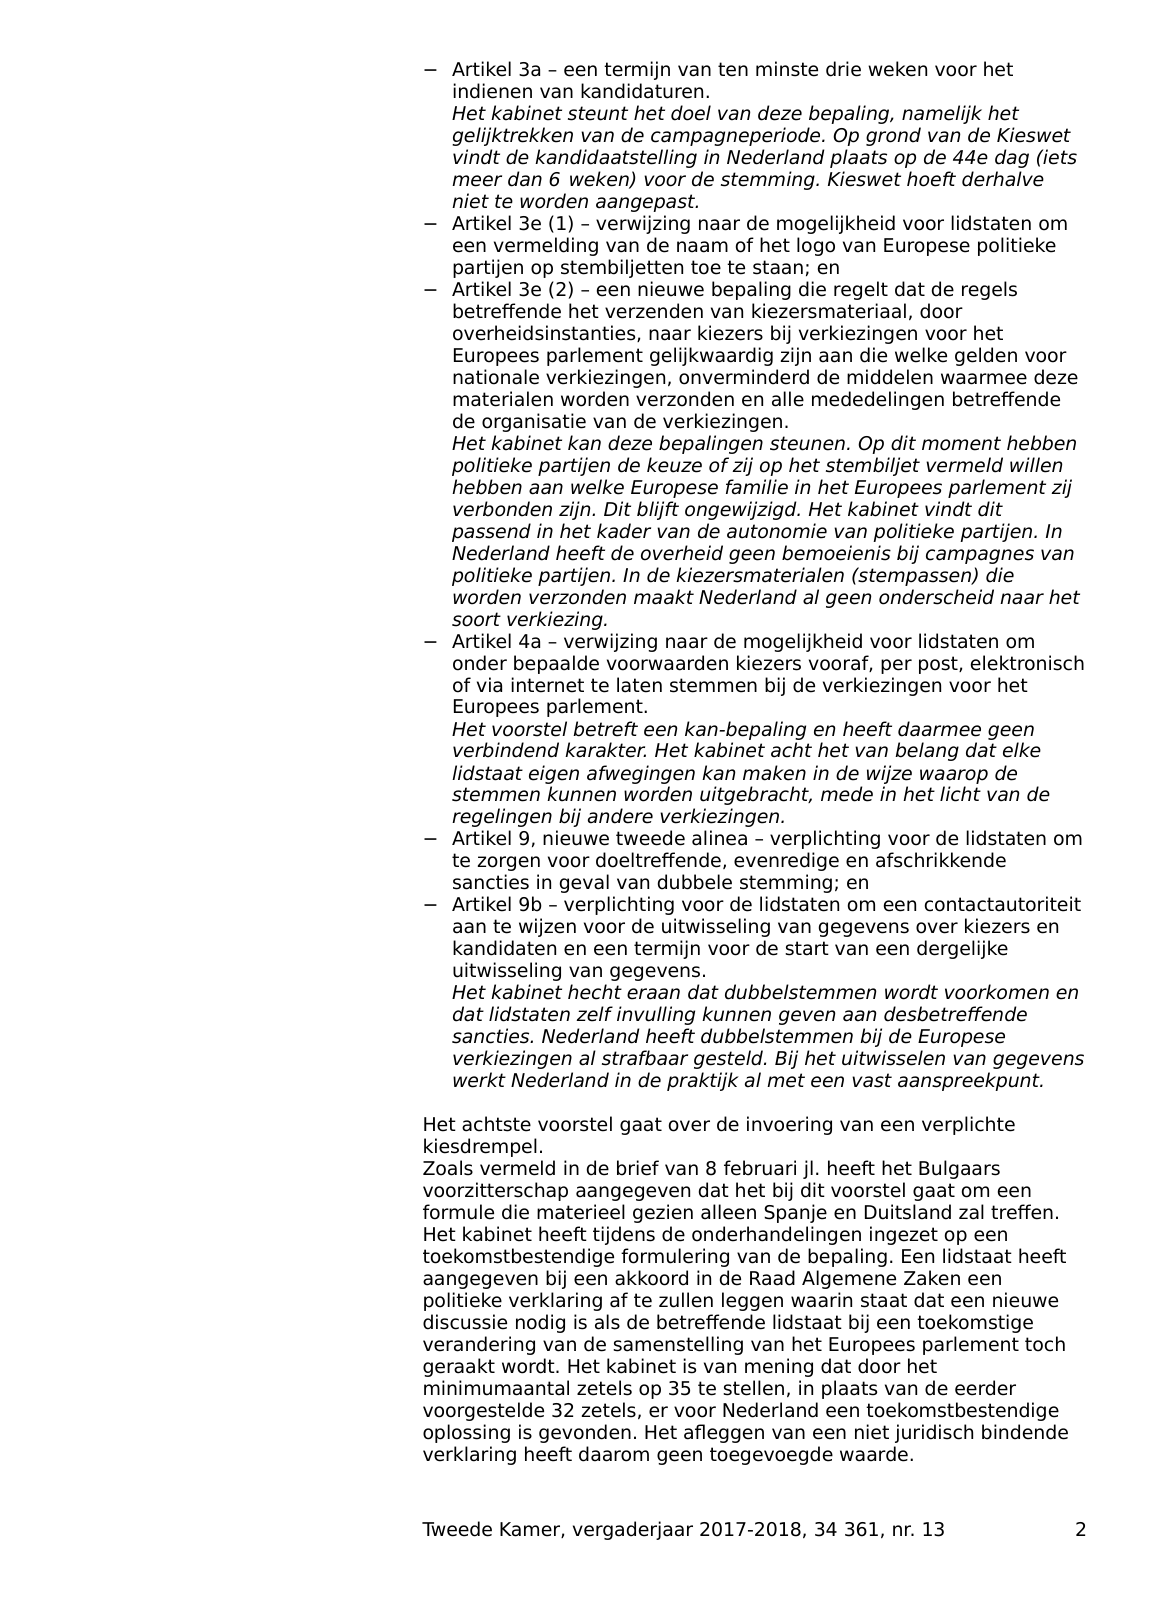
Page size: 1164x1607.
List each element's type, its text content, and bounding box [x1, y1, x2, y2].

text Het voorstel betreft een kan-bepaling en heeft daarmee geen verbindend karakter. Het kabinet acht het van belang dat elke lidstaat eigen afwegingen kan maken in de wijze waarop de stemmen kunnen worden uitgebracht, mede in het licht van de regelingen bij andere verkiezingen. [452, 718, 1087, 828]
text Het kabinet kan deze bepalingen steunen. Op dit moment hebben politieke partijen de keuze of zij op het stembiljet vermeld willen hebben aan welke Europese familie in het Europees parlement zij verbonden zijn. Dit blijft ongewijzigd. Het kabinet vindt dit passend in het kader van de autonomie van politieke partijen. In Nederland heeft de overheid geen bemoeienis bij campagnes van politieke partijen. In de kiezersmaterialen (stempassen) die worden verzonden maakt Nederland al geen onderscheid naar het soort verkiezing. [452, 433, 1087, 631]
text − Artikel 9b – verplichting voor de lidstaten om een contactautoriteit aan te wijzen voor de uitwisseling van gegevens over kiezers en kandidaten en een termijn voor de start van een dergelijke uitwisseling van gegevens. [422, 894, 1087, 982]
text − Artikel 3e (1) – verwijzing naar de mogelijkheid voor lidstaten om een vermelding van de naam of het logo van Europese politieke partijen op stembiljetten toe te staan; en [422, 213, 1087, 279]
text − Artikel 3a – een termijn van ten minste drie weken voor het indienen van kandidaturen. [422, 59, 1087, 103]
text Het kabinet hecht eraan dat dubbelstemmen wordt voorkomen en dat lidstaten zelf invulling kunnen geven aan desbetreffende sancties. Nederland heeft dubbelstemmen bij de Europese verkiezingen al strafbaar gesteld. Bij het uitwisselen van gegevens werkt Nederland in de praktijk al met een vast aanspreekpunt. [452, 982, 1087, 1092]
text Het kabinet steunt het doel van deze bepaling, namelijk het gelijktrekken van de campagneperiode. Op grond van de Kieswet vindt de kandidaatstelling in Nederland plaats op de 44e dag (iets meer dan 6 weken) voor de stemming. Kieswet hoeft derhalve niet te worden aangepast. [452, 103, 1087, 213]
text Zoals vermeld in de brief van 8 februari jl. heeft het Bulgaars voorzitterschap aangegeven dat het bij dit voorstel gaat om een formule die materieel gezien alleen Spanje en Duitsland zal treffen. Het kabinet heeft tijdens de onderhandelingen ingezet op een toekomstbestendige formulering van de bepaling. Een lidstaat heeft aangegeven bij een akkoord in de Raad Algemene Zaken een politieke verklaring af te zullen leggen waarin staat dat een nieuwe discussie nodig is als de betreffende lidstaat bij een toekomstige verandering van de samenstelling van het Europees parlement toch geraakt wordt. Het kabinet is van mening dat door het minimumaantal zetels op 35 te stellen, in plaats van de eerder voorgestelde 32 zetels, er voor Nederland een toekomstbestendige oplossing is gevonden. Het afleggen van een niet juridisch bindende verklaring heeft daarom geen toegevoegde waarde. [422, 1158, 1087, 1466]
text Het achtste voorstel gaat over de invoering van een verplichte kiesdrempel. [422, 1114, 1087, 1158]
text − Artikel 9, nieuwe tweede alinea – verplichting voor de lidstaten om te zorgen voor doeltreffende, evenredige en afschrikkende sancties in geval van dubbele stemming; en [422, 828, 1087, 894]
text − Artikel 3e (2) – een nieuwe bepaling die regelt dat de regels betreffende het verzenden van kiezersmateriaal, door overheidsinstanties, naar kiezers bij verkiezingen voor het Europees parlement gelijkwaardig zijn aan die welke gelden voor nationale verkiezingen, onverminderd de middelen waarmee deze materialen worden verzonden en alle mededelingen betreffende de organisatie van de verkiezingen. [422, 279, 1087, 433]
text − Artikel 4a – verwijzing naar de mogelijkheid voor lidstaten om onder bepaalde voorwaarden kiezers vooraf, per post, elektronisch of via internet te laten stemmen bij de verkiezingen voor het Europees parlement. [422, 631, 1087, 718]
